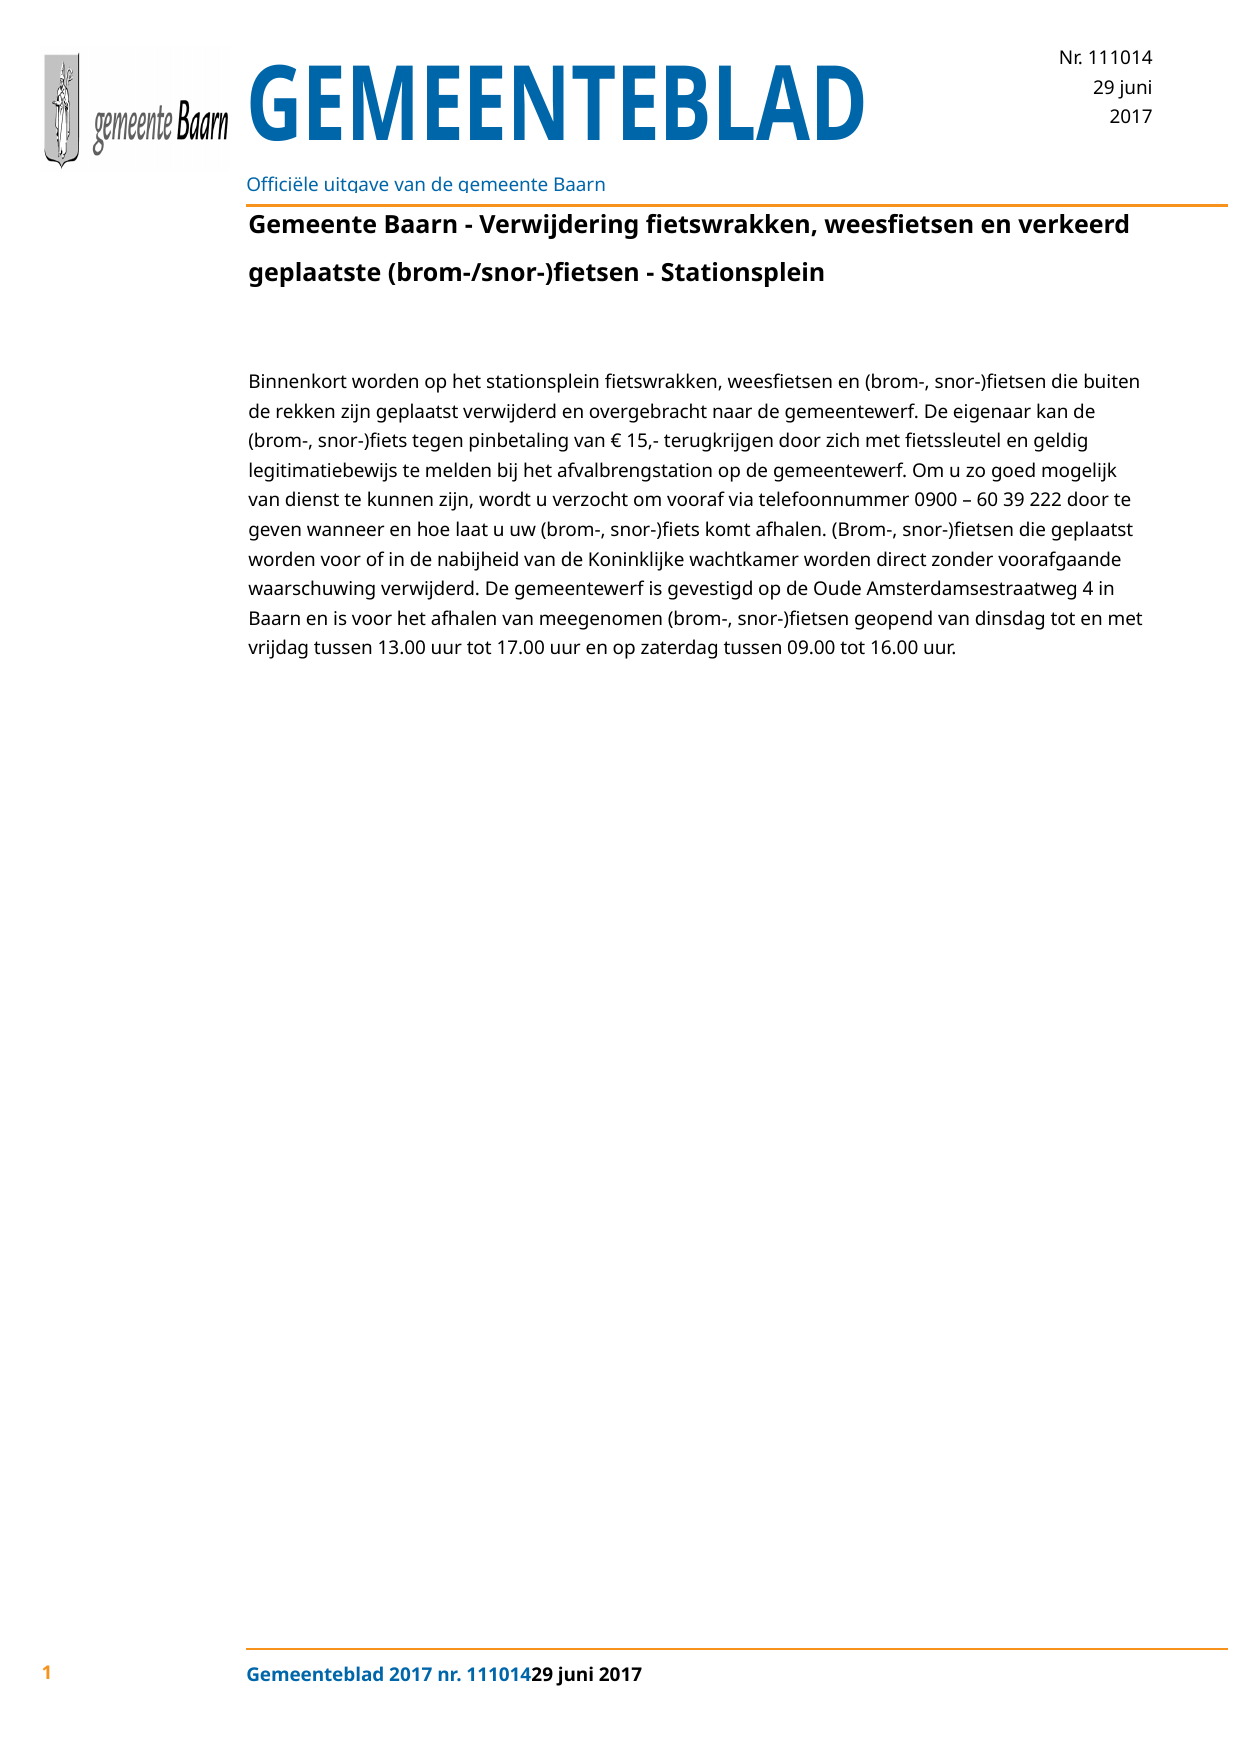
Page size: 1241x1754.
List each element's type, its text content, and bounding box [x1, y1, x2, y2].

picture [41, 47, 231, 172]
text Gemeente Baarn - Verwijdering fietswrakken, weesfietsen en verkeerd geplaatste (brom-/snor-)fietsen - Stationsplein [248, 207, 1152, 288]
text Binnenkort worden op het stationsplein fietswrakken, weesfietsen en (brom-, snor-)fietsen die buiten de rekken zijn geplaatst verwijderd en overgebracht naar de gemeentewerf. De eigenaar kan de (brom-, snor-)fiets tegen pinbetaling van € 15,- terugkrijgen door zich met fietssleutel en geldig legitimatiebewijs te melden bij het afvalbrengstation op de gemeentewerf. Om u zo goed mogelijk van dienst te kunnen zijn, wordt u verzocht om vooraf via telefoonnummer 0900 – 60 39 222 door te geven wanneer en hoe laat u uw (brom-, snor-)fiets komt afhalen. (Brom-, snor-)fietsen die geplaatst worden voor of in de nabijheid van de Koninklijke wachtkamer worden direct zonder voorafgaande waarschuwing verwijderd. De gemeentewerf is gevestigd op de Oude Amsterdamsestraatweg 4 in Baarn en is voor het afhalen van meegenomen (brom-, snor-)fietsen geopend van dinsdag tot en met vrijdag tussen 13.00 uur tot 17.00 uur en op zaterdag tussen 09.00 tot 16.00 uur. [248, 368, 1152, 660]
